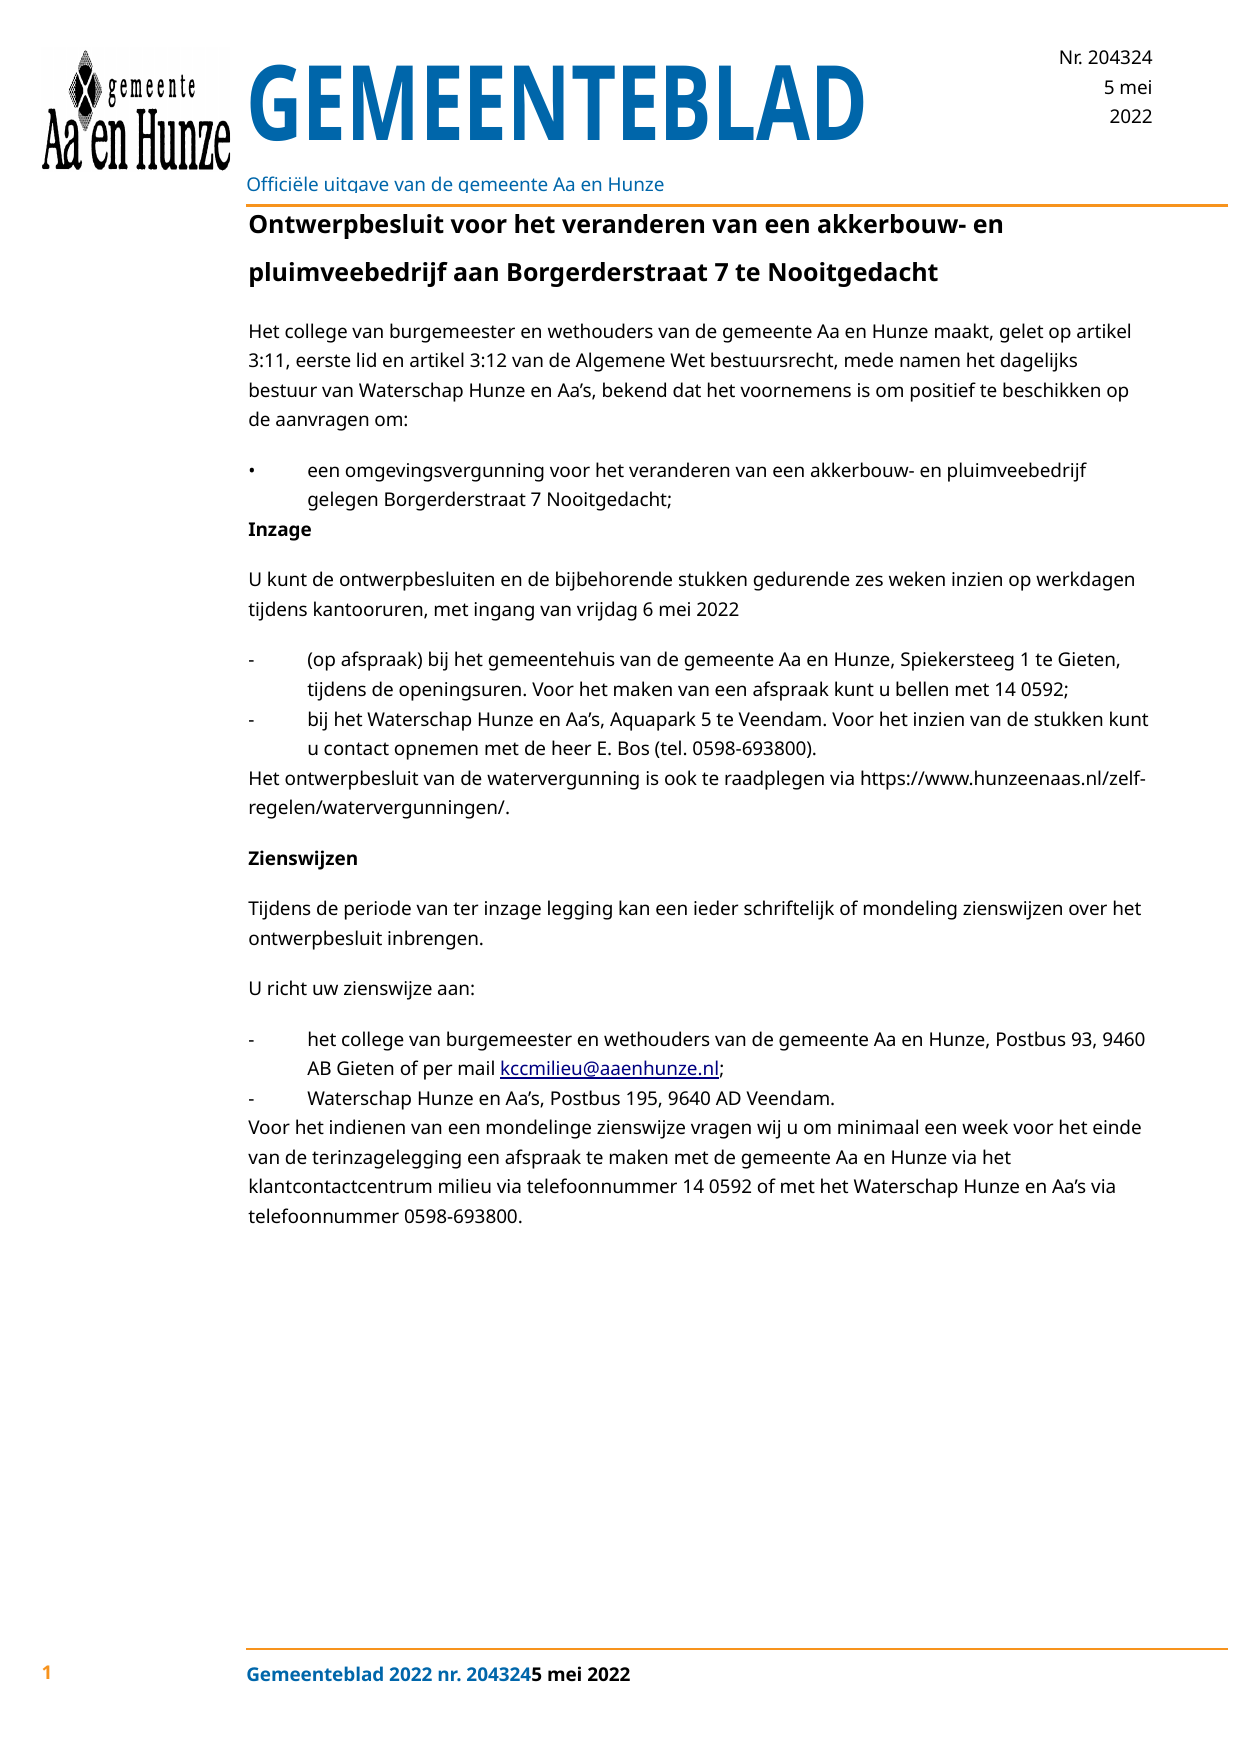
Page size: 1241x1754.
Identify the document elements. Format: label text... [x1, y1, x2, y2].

list het college van burgemeester en wethouders van de gemeente Aa en Hunze, Postbus 93, 9460 AB Gieten of per mail kccmilieu@aaenhunze.nl; [248, 1026, 1152, 1081]
text Voor het indienen van een mondelinge zienswijze vragen wij u om minimaal een week voor het einde van de terinzagelegging een afspraak te maken met de gemeente Aa en Hunze via het klantcontactcentrum milieu via telefoonnummer 14 0592 of met het Waterschap Hunze en Aa’s via telefoonnummer 0598-693800. [248, 1114, 1152, 1229]
list Waterschap Hunze en Aa’s, Postbus 195, 9640 AD Veendam. [248, 1085, 1152, 1111]
picture [41, 47, 231, 172]
text Tijdens de periode van ter inzage legging kan een ieder schriftelijk of mondeling zienswijzen over het ontwerpbesluit inbrengen. [248, 895, 1152, 951]
list bij het Waterschap Hunze en Aa’s, Aquapark 5 te Veendam. Voor het inzien van de stukken kunt u contact opnemen met de heer E. Bos (tel. 0598-693800). [248, 706, 1152, 761]
text Het college van burgemeester en wethouders van de gemeente Aa en Hunze maakt, gelet op artikel 3:11, eerste lid en artikel 3:12 van de Algemene Wet bestuursrecht, mede namen het dagelijks bestuur van Waterschap Hunze en Aa’s, bekend dat het voornemens is om positief te beschikken op de aanvragen om: [248, 318, 1152, 432]
text Het ontwerpbesluit van de watervergunning is ook te raadplegen via https://www.hunzeenaas.nl/zelf-regelen/watervergunningen/. [248, 765, 1152, 820]
text Inzage [248, 516, 1152, 542]
list (op afspraak) bij het gemeentehuis van de gemeente Aa en Hunze, Spiekersteeg 1 te Gieten, tijdens de openingsuren. Voor het maken van een afspraak kunt u bellen met 14 0592; [248, 647, 1152, 702]
text U richt uw zienswijze aan: [248, 975, 1152, 1001]
text Zienswijzen [248, 845, 1152, 871]
list een omgevingsvergunning voor het veranderen van een akkerbouw- en pluimveebedrijf gelegen Borgerderstraat 7 Nooitgedacht; [248, 457, 1152, 512]
text Ontwerpbesluit voor het veranderen van een akkerbouw- en pluimveebedrijf aan Borgerderstraat 7 te Nooitgedacht [248, 207, 1152, 288]
text U kunt de ontwerpbesluiten en de bijbehorende stukken gedurende zes weken inzien op werkdagen tijdens kantooruren, met ingang van vrijdag 6 mei 2022 [248, 567, 1152, 622]
